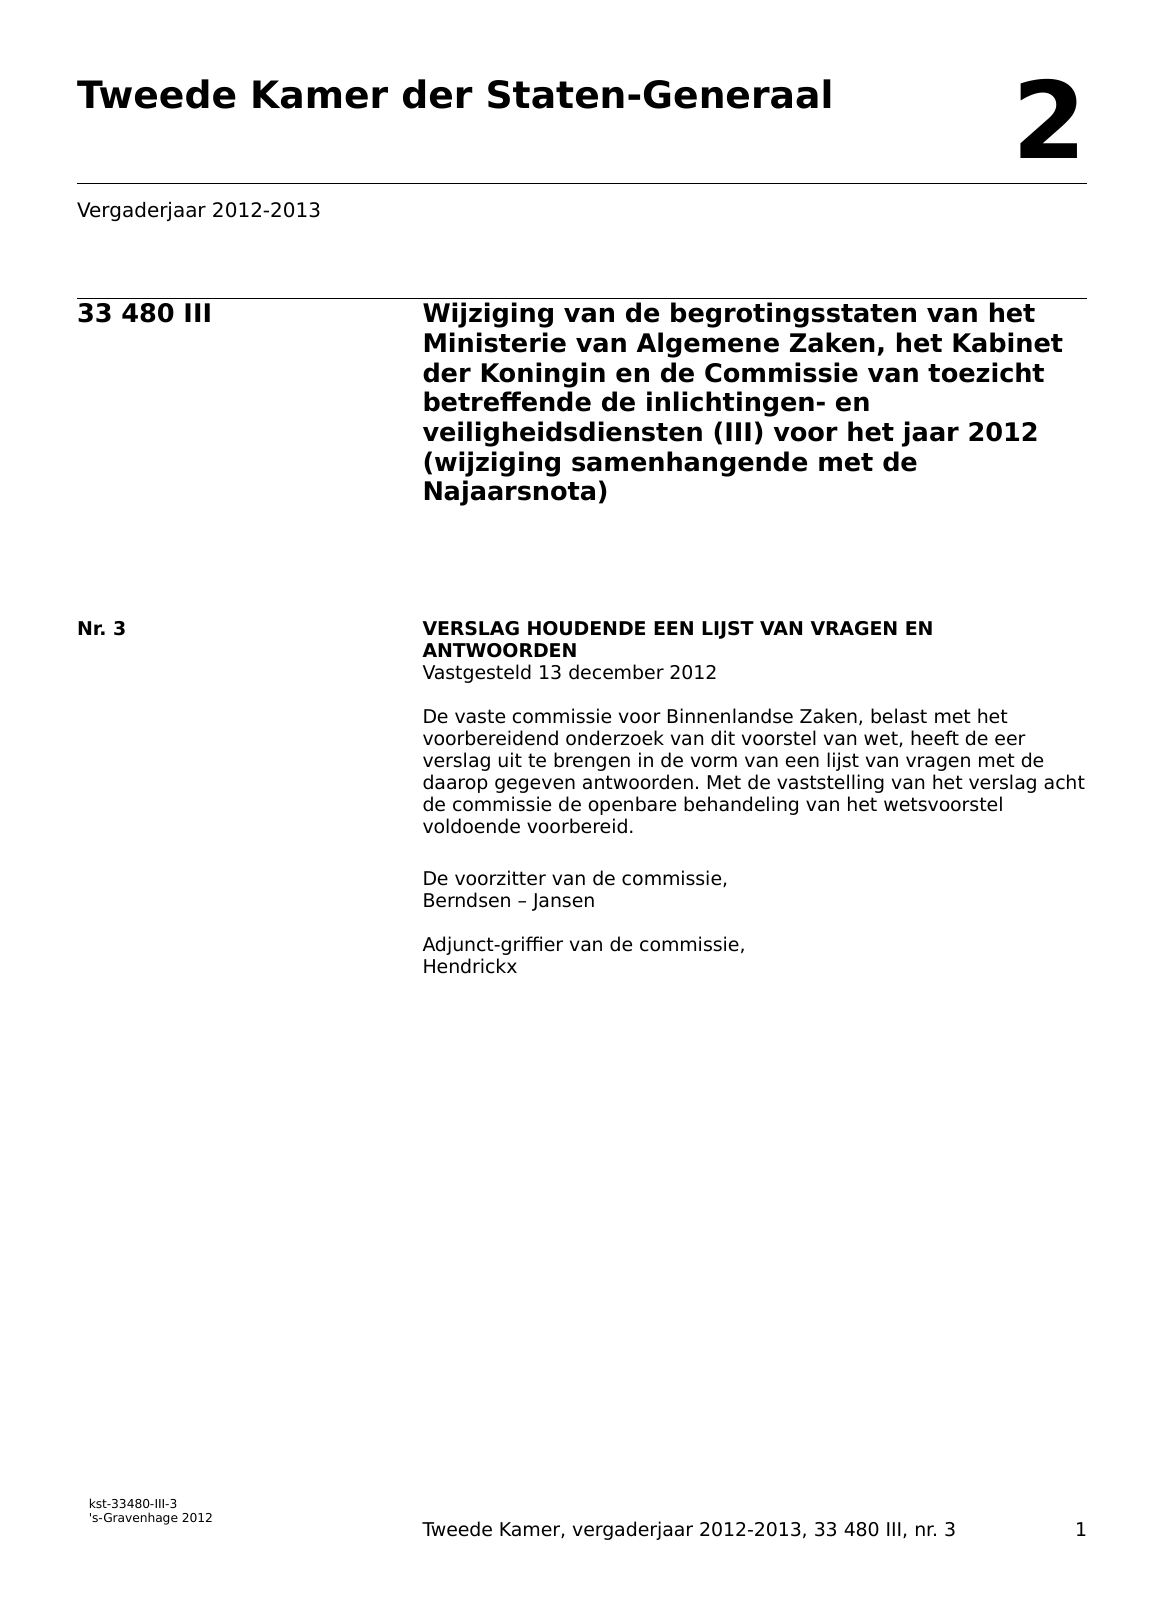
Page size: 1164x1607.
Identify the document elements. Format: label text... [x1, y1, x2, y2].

table_cell Vergaderjaar 2012-2013 [77, 184, 1087, 298]
text kst-33480-III-3 [88, 1497, 323, 1511]
text De voorzitter van de commissie, Berndsen – Jansen [422, 868, 1087, 912]
subtitle Nr. 3 VERSLAG HOUDENDE EEN LIJST VAN VRAGEN EN ANTWOORDEN [77, 618, 1087, 662]
table_header Tweede Kamer der Staten-Generaal [77, 59, 886, 183]
table_header 2 [886, 59, 1087, 183]
text De vaste commissie voor Binnenlandse Zaken, belast met het voorbereidend onderzoek van dit voorstel van wet, heeft de eer verslag uit te brengen in de vorm van een lijst van vragen met de daarop gegeven antwoorden. Met de vaststelling van het verslag acht de commissie de openbare behandeling van het wetsvoorstel voldoende voorbereid. [422, 706, 1087, 838]
text 's-Gravenhage 2012 [88, 1511, 323, 1525]
text Adjunct-griffier van de commissie, Hendrickx [422, 934, 1087, 978]
subtitle 33 480 III Wijziging van de begrotingsstaten van het Ministerie van Algemene Zaken, het Kabinet der Koningin en de Commissie van toezicht betreffende de inlichtingen- en veiligheidsdiensten (III) voor het jaar 2012 (wijziging samenhangende met de Najaarsnota) [77, 299, 1087, 507]
text Vastgesteld 13 december 2012 [422, 662, 1087, 684]
